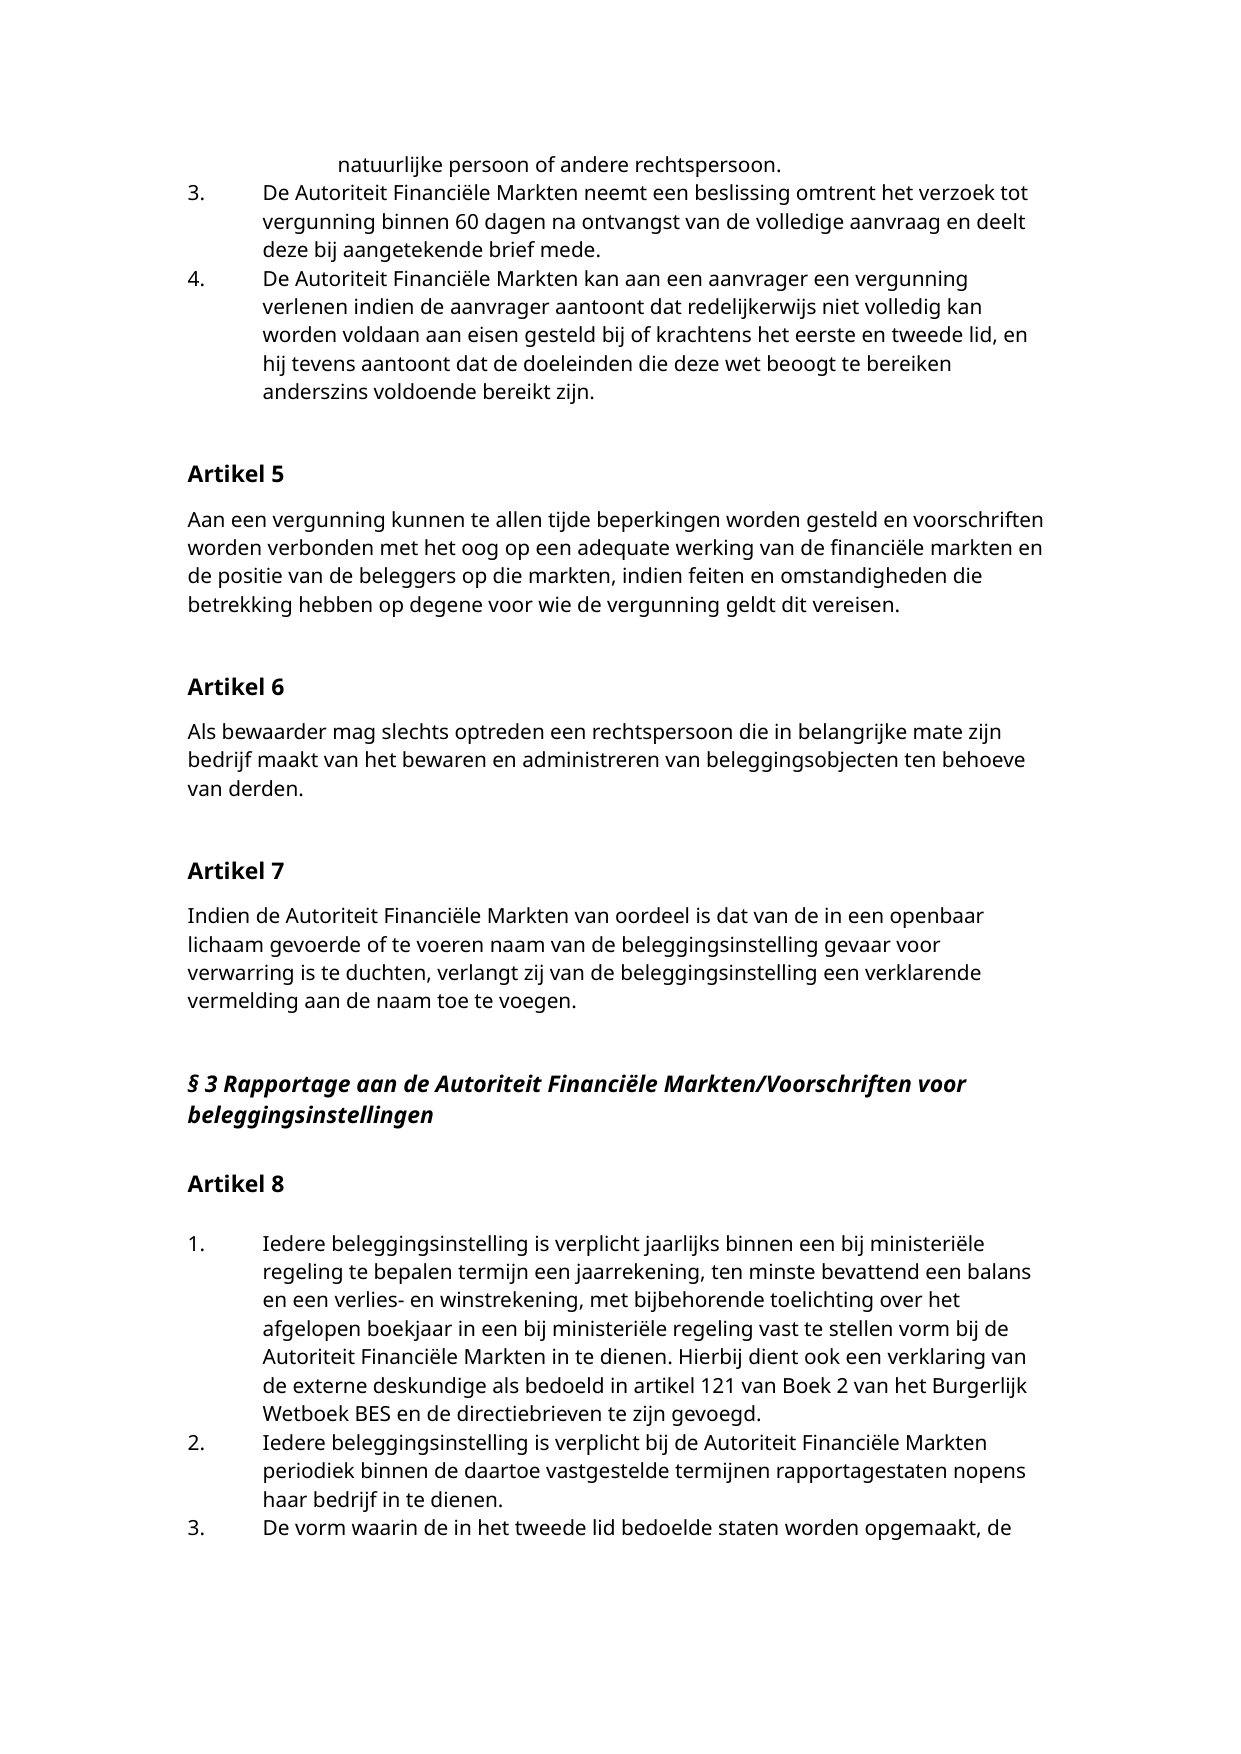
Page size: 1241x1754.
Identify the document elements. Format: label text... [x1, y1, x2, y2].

list Iedere beleggingsinstelling is verplicht jaarlijks binnen een bij ministeriële regeling te bepalen termijn een jaarrekening, ten minste bevattend een balans en een verlies- en winstrekening, met bijbehorende toelichting over het afgelopen boekjaar in een bij ministeriële regeling vast te stellen vorm bij de Autoriteit Financiële Markten in te dienen. Hierbij dient ook een verklaring van de externe deskundige als bedoeld in artikel 121 van Boek 2 van het Burgerlijk Wetboek BES en de directiebrieven te zijn gevoegd. [187, 1229, 1053, 1428]
list De vorm waarin de in het tweede lid bedoelde staten worden opgemaakt, de [187, 1513, 1053, 1542]
list Iedere beleggingsinstelling is verplicht bij de Autoriteit Financiële Markten periodiek binnen de daartoe vastgestelde termijnen rapportagestaten nopens haar bedrijf in te dienen. [187, 1428, 1053, 1513]
subtitle Artikel 5 [187, 458, 1053, 490]
text Als bewaarder mag slechts optreden een rechtspersoon die in belangrijke mate zijn bedrijf maakt van het bewaren en administreren van beleggingsobjecten ten behoeve van derden. [187, 717, 1053, 802]
text Indien de Autoriteit Financiële Markten van oordeel is dat van de in een openbaar lichaam gevoerde of te voeren naam van de beleggingsinstelling gevaar voor verwarring is te duchten, verlangt zij van de beleggingsinstelling een verklarende vermelding aan de naam toe te voegen. [187, 901, 1053, 1015]
list natuurlijke persoon of andere rechtspersoon. [262, 150, 1053, 178]
subtitle § 3 Rapportage aan de Autoriteit Financiële Markten/Voorschriften voor beleggingsinstellingen [187, 1067, 1053, 1130]
subtitle Artikel 7 [187, 855, 1053, 886]
list De Autoriteit Financiële Markten neemt een beslissing omtrent het verzoek tot vergunning binnen 60 dagen na ontvangst van de volledige aanvraag en deelt deze bij aangetekende brief mede. [187, 178, 1053, 264]
text Aan een vergunning kunnen te allen tijde beperkingen worden gesteld en voorschriften worden verbonden met het oog op een adequate werking van de financiële markten en de positie van de beleggers op die markten, indien feiten en omstandigheden die betrekking hebben op degene voor wie de vergunning geldt dit vereisen. [187, 505, 1053, 618]
list De Autoriteit Financiële Markten kan aan een aanvrager een vergunning verlenen indien de aanvrager aantoont dat redelijkerwijs niet volledig kan worden voldaan aan eisen gesteld bij of krachtens het eerste en tweede lid, en hij tevens aantoont dat de doeleinden die deze wet beoogt te bereiken anderszins voldoende bereikt zijn. [187, 264, 1053, 406]
subtitle Artikel 8 [187, 1167, 1053, 1199]
subtitle Artikel 6 [187, 671, 1053, 702]
